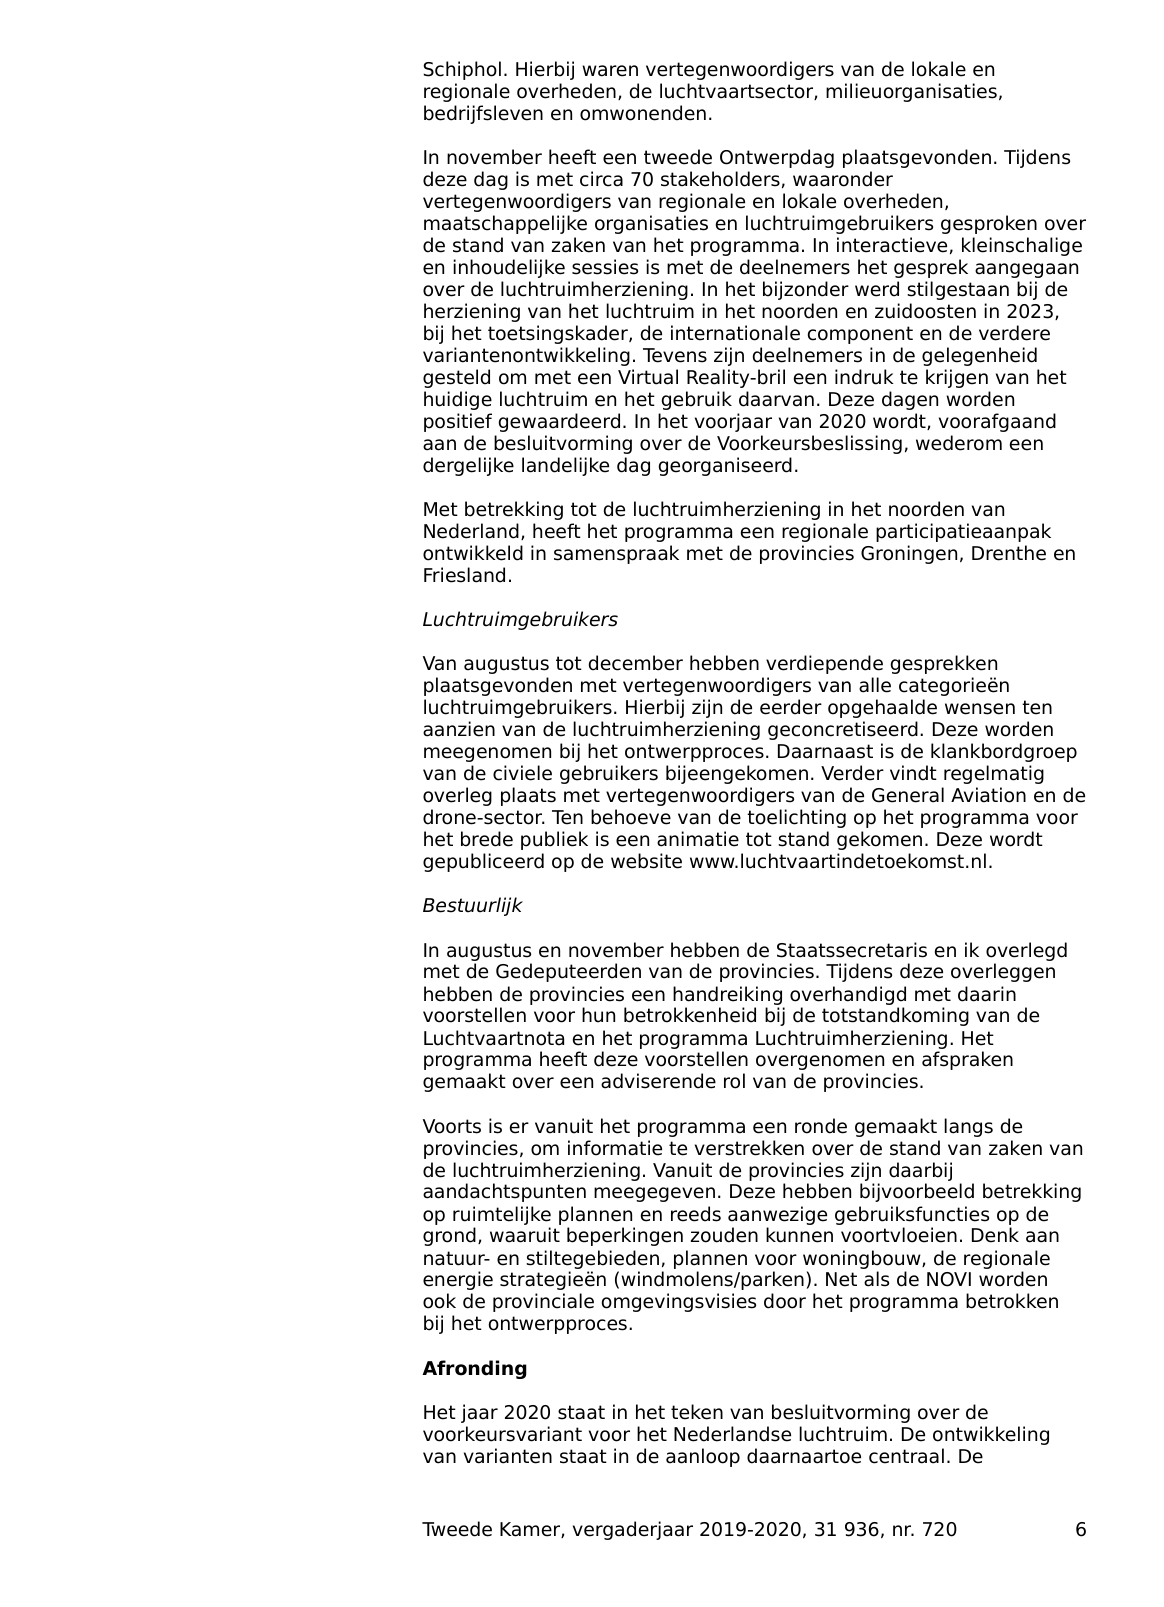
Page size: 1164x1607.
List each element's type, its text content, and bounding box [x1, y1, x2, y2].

text In augustus en november hebben de Staatssecretaris en ik overlegd met de Gedeputeerden van de provincies. Tijdens deze overleggen hebben de provincies een handreiking overhandigd met daarin voorstellen voor hun betrokkenheid bij de totstandkoming van de Luchtvaartnota en het programma Luchtruimherziening. Het programma heeft deze voorstellen overgenomen en afspraken gemaakt over een adviserende rol van de provincies. [422, 939, 1087, 1093]
text Het jaar 2020 staat in het teken van besluitvorming over de voorkeursvariant voor het Nederlandse luchtruim. De ontwikkeling van varianten staat in de aanloop daarnaartoe centraal. De [422, 1402, 1087, 1468]
subtitle Bestuurlijk [422, 895, 1087, 917]
subtitle Luchtruimgebruikers [422, 609, 1087, 631]
subtitle Afronding [422, 1357, 1087, 1379]
text Van augustus tot december hebben verdiepende gesprekken plaatsgevonden met vertegenwoordigers van alle categorieën luchtruimgebruikers. Hierbij zijn de eerder opgehaalde wensen ten aanzien van de luchtruimherziening geconcretiseerd. Deze worden meegenomen bij het ontwerpproces. Daarnaast is de klankbordgroep van de civiele gebruikers bijeengekomen. Verder vindt regelmatig overleg plaats met vertegenwoordigers van de General Aviation en de drone-sector. Ten behoeve van de toelichting op het programma voor het brede publiek is een animatie tot stand gekomen. Deze wordt gepubliceerd op de website www.luchtvaartindetoekomst.nl. [422, 653, 1087, 873]
text Schiphol. Hierbij waren vertegenwoordigers van de lokale en regionale overheden, de luchtvaartsector, milieuorganisaties, bedrijfsleven en omwonenden. [422, 59, 1087, 125]
text Met betrekking tot de luchtruimherziening in het noorden van Nederland, heeft het programma een regionale participatieaanpak ontwikkeld in samenspraak met de provincies Groningen, Drenthe en Friesland. [422, 499, 1087, 587]
text Voorts is er vanuit het programma een ronde gemaakt langs de provincies, om informatie te verstrekken over de stand van zaken van de luchtruimherziening. Vanuit de provincies zijn daarbij aandachtspunten meegegeven. Deze hebben bijvoorbeeld betrekking op ruimtelijke plannen en reeds aanwezige gebruiksfuncties op de grond, waaruit beperkingen zouden kunnen voortvloeien. Denk aan natuur- en stiltegebieden, plannen voor woningbouw, de regionale energie strategieën (windmolens/parken). Net als de NOVI worden ook de provinciale omgevingsvisies door het programma betrokken bij het ontwerpproces. [422, 1116, 1087, 1335]
text In november heeft een tweede Ontwerpdag plaatsgevonden. Tijdens deze dag is met circa 70 stakeholders, waaronder vertegenwoordigers van regionale en lokale overheden, maatschappelijke organisaties en luchtruimgebruikers gesproken over de stand van zaken van het programma. In interactieve, kleinschalige en inhoudelijke sessies is met de deelnemers het gesprek aangegaan over de luchtruimherziening. In het bijzonder werd stilgestaan bij de herziening van het luchtruim in het noorden en zuidoosten in 2023, bij het toetsingskader, de internationale component en de verdere variantenontwikkeling. Tevens zijn deelnemers in de gelegenheid gesteld om met een Virtual Reality-bril een indruk te krijgen van het huidige luchtruim en het gebruik daarvan. Deze dagen worden positief gewaardeerd. In het voorjaar van 2020 wordt, voorafgaand aan de besluitvorming over de Voorkeursbeslissing, wederom een dergelijke landelijke dag georganiseerd. [422, 147, 1087, 477]
